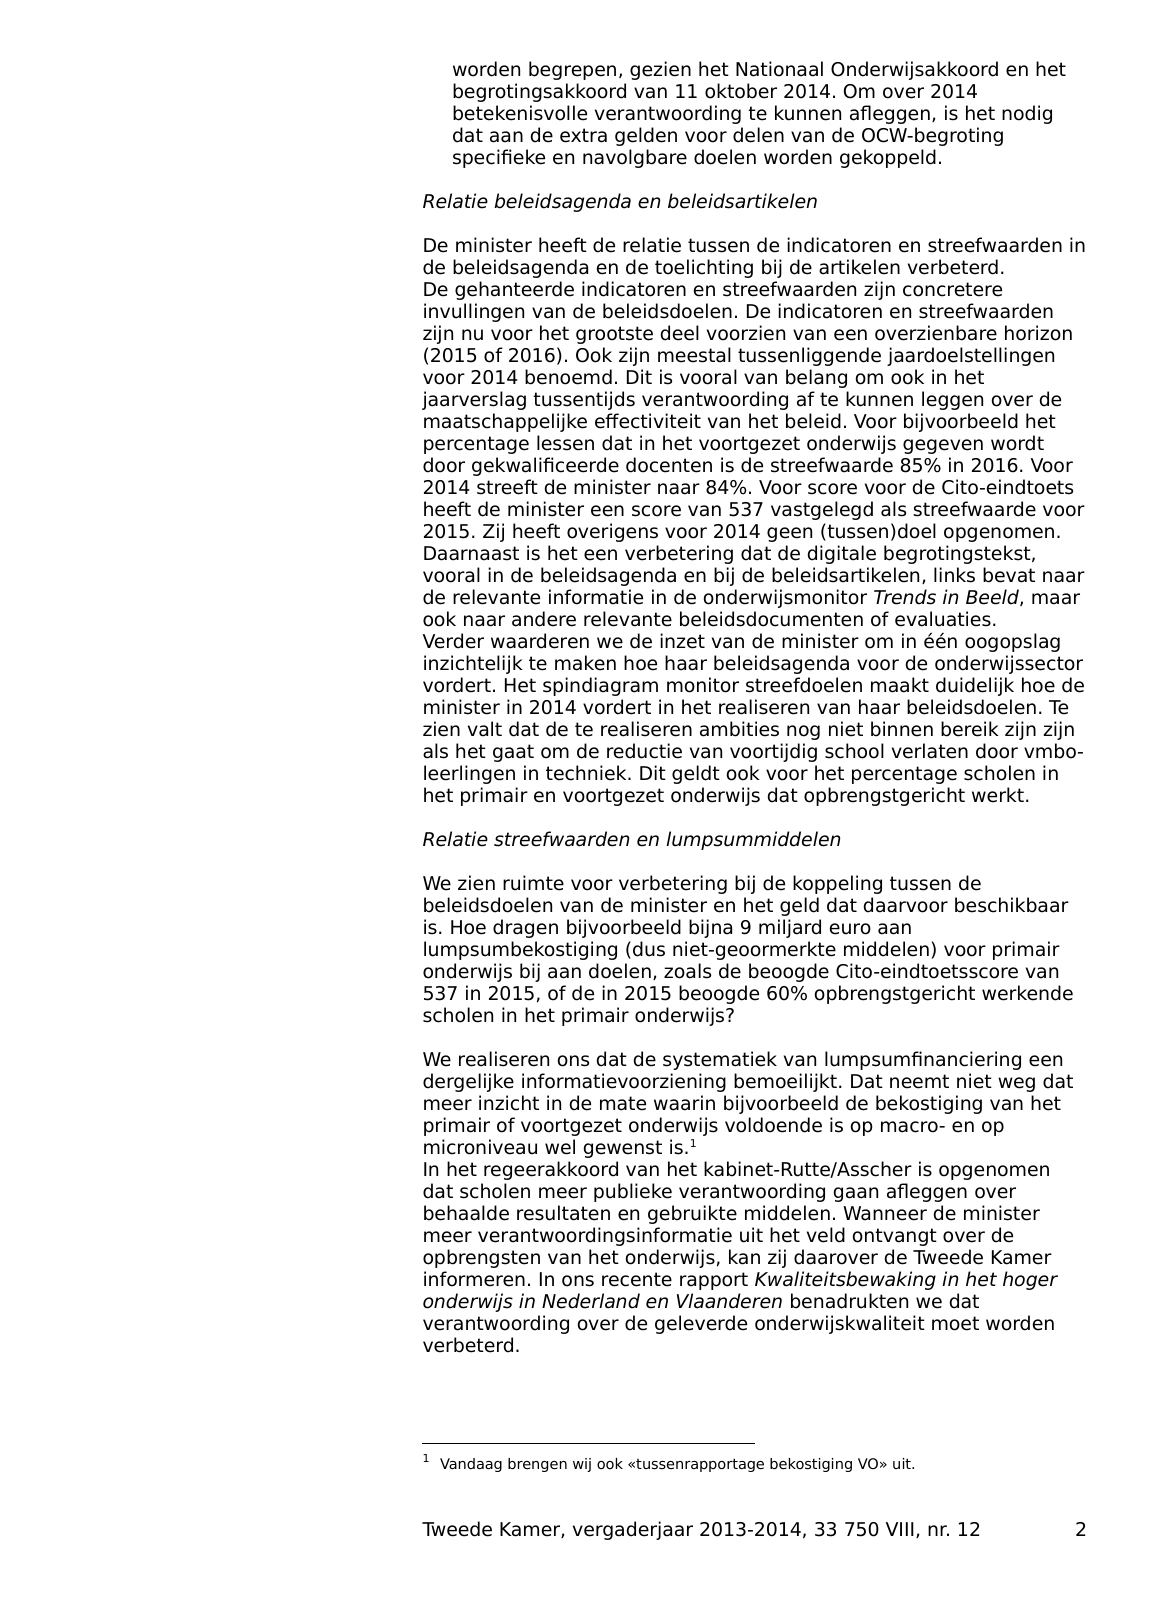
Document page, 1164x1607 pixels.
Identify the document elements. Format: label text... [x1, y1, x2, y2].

text De gehanteerde indicatoren en streefwaarden zijn concretere invullingen van de beleidsdoelen. De indicatoren en streefwaarden zijn nu voor het grootste deel voorzien van een overzienbare horizon (2015 of 2016). Ook zijn meestal tussenliggende jaardoelstellingen voor 2014 benoemd. Dit is vooral van belang om ook in het jaarverslag tussentijds verantwoording af te kunnen leggen over de maatschappelijke effectiviteit van het beleid. Voor bijvoorbeeld het percentage lessen dat in het voortgezet onderwijs gegeven wordt door gekwalificeerde docenten is de streefwaarde 85% in 2016. Voor 2014 streeft de minister naar 84%. Voor score voor de Cito-eindtoets heeft de minister een score van 537 vastgelegd als streefwaarde voor 2015. Zij heeft overigens voor 2014 geen (tussen)doel opgenomen. [422, 279, 1087, 543]
text De minister heeft de relatie tussen de indicatoren en streefwaarden in de beleidsagenda en de toelichting bij de artikelen verbeterd. [422, 235, 1087, 279]
subtitle Relatie beleidsagenda en beleidsartikelen [422, 191, 1087, 213]
text We realiseren ons dat de systematiek van lumpsumfinanciering een dergelijke informatievoorziening bemoeilijkt. Dat neemt niet weg dat meer inzicht in de mate waarin bijvoorbeeld de bekostiging van het primair of voortgezet onderwijs voldoende is op macro- en op microniveau wel gewenst is. [422, 1049, 1087, 1159]
subtitle Relatie streefwaarden en lumpsummiddelen [422, 829, 1087, 851]
text In het regeerakkoord van het kabinet-Rutte/Asscher is opgenomen dat scholen meer publieke verantwoording gaan afleggen over behaalde resultaten en gebruikte middelen. Wanneer de minister meer verantwoordingsinformatie uit het veld ontvangt over de opbrengsten van het onderwijs, kan zij daarover de Tweede Kamer informeren. In ons recente rapport Kwaliteitsbewaking in het hoger onderwijs in Nederland en Vlaanderen benadrukten we dat verantwoording over de geleverde onderwijskwaliteit moet worden verbeterd. [422, 1159, 1087, 1357]
text Verder waarderen we de inzet van de minister om in één oogopslag inzichtelijk te maken hoe haar beleidsagenda voor de onderwijssector vordert. Het spindiagram monitor streefdoelen maakt duidelijk hoe de minister in 2014 vordert in het realiseren van haar beleidsdoelen. Te zien valt dat de te realiseren ambities nog niet binnen bereik zijn zijn als het gaat om de reductie van voortijdig school verlaten door vmbo-leerlingen in techniek. Dit geldt ook voor het percentage scholen in het primair en voortgezet onderwijs dat opbrengstgericht werkt. [422, 631, 1087, 807]
text Daarnaast is het een verbetering dat de digitale begrotingstekst, vooral in de beleidsagenda en bij de beleidsartikelen, links bevat naar de relevante informatie in de onderwijsmonitor Trends in Beeld, maar ook naar andere relevante beleidsdocumenten of evaluaties. [422, 543, 1087, 631]
text worden begrepen, gezien het Nationaal Onderwijsakkoord en het begrotingsakkoord van 11 oktober 2014. Om over 2014 betekenisvolle verantwoording te kunnen afleggen, is het nodig dat aan de extra gelden voor delen van de OCW-begroting specifieke en navolgbare doelen worden gekoppeld. [422, 59, 1087, 169]
text Vandaag brengen wij ook «tussenrapportage bekostiging VO» uit. [422, 1452, 1087, 1474]
text We zien ruimte voor verbetering bij de koppeling tussen de beleidsdoelen van de minister en het geld dat daarvoor beschikbaar is. Hoe dragen bijvoorbeeld bijna 9 miljard euro aan lumpsumbekostiging (dus niet-geoormerkte middelen) voor primair onderwijs bij aan doelen, zoals de beoogde Cito-eindtoetsscore van 537 in 2015, of de in 2015 beoogde 60% opbrengstgericht werkende scholen in het primair onderwijs? [422, 873, 1087, 1027]
